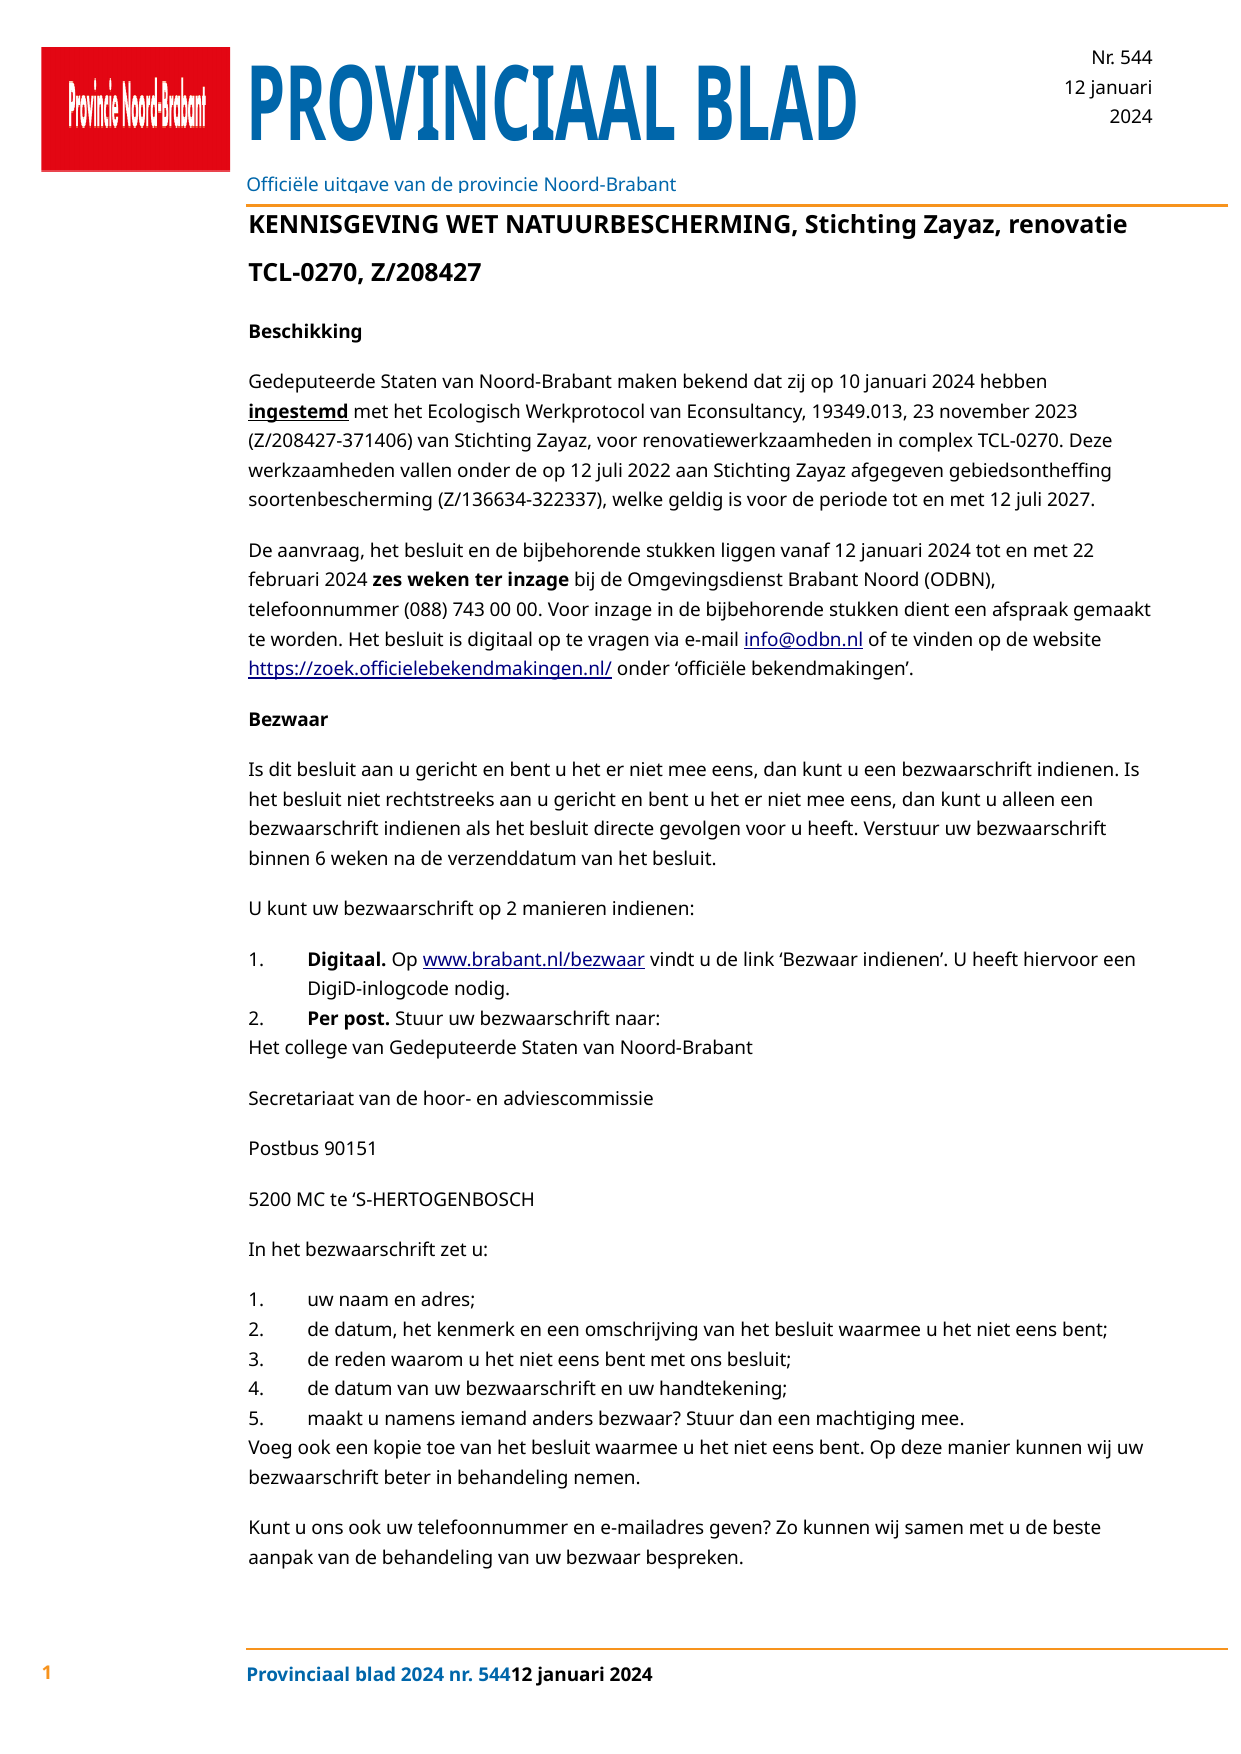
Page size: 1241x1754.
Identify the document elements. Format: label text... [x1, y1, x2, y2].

text KENNISGEVING WET NATUURBESCHERMING, Stichting Zayaz, renovatie TCL-0270, Z/208427 [248, 207, 1152, 288]
list maakt u namens iemand anders bezwaar? Stuur dan een machtiging mee. [248, 1405, 1152, 1431]
text Secretariaat van de hoor- en adviescommissie [248, 1085, 1152, 1111]
list de datum, het kenmerk en een omschrijving van het besluit waarmee u het niet eens bent; [248, 1316, 1152, 1342]
text Kunt u ons ook uw telefoonnummer en e-mailadres geven? Zo kunnen wij samen met u de beste aanpak van de behandeling van uw bezwaar bespreken. [248, 1514, 1152, 1570]
list Per post. Stuur uw bezwaarschrift naar: [248, 1005, 1152, 1031]
list de datum van uw bezwaarschrift en uw handtekening; [248, 1375, 1152, 1401]
text De aanvraag, het besluit en de bijbehorende stukken liggen vanaf 12 januari 2024 tot en met 22 februari 2024 zes weken ter inzage bij de Omgevingsdienst Brabant Noord (ODBN), telefoonnummer (088) 743 00 00. Voor inzage in de bijbehorende stukken dient een afspraak gemaakt te worden. Het besluit is digitaal op te vragen via e-mail info@odbn.nl of te vinden op de website https://zoek.officielebekendmakingen.nl/ onder ‘officiële bekendmakingen’. [248, 537, 1152, 681]
text 5200 MC te ‘S‑HERTOGENBOSCH [248, 1186, 1152, 1212]
list de reden waarom u het niet eens bent met ons besluit; [248, 1346, 1152, 1372]
text Gedeputeerde Staten van Noord-Brabant maken bekend dat zij op 10 januari 2024 hebben ingestemd met het Ecologisch Werkprotocol van Econsultancy, 19349.013, 23 november 2023 (Z/208427-371406) van Stichting Zayaz, voor renovatiewerkzaamheden in complex TCL-0270. Deze werkzaamheden vallen onder de op 12 juli 2022 aan Stichting Zayaz afgegeven gebiedsontheffing soortenbescherming (Z/136634-322337), welke geldig is voor de periode tot en met 12 juli 2027. [248, 368, 1152, 512]
text Voeg ook een kopie toe van het besluit waarmee u het niet eens bent. Op deze manier kunnen wij uw bezwaarschrift beter in behandeling nemen. [248, 1434, 1152, 1490]
text Beschikking [248, 318, 1152, 344]
list Digitaal. Op www.brabant.nl/bezwaar vindt u de link ‘Bezwaar indienen’. U heeft hiervoor een DigiD-inlogcode nodig. [248, 946, 1152, 1001]
text In het bezwaarschrift zet u: [248, 1236, 1152, 1262]
picture [41, 47, 231, 172]
text Bezwaar [248, 706, 1152, 732]
text Is dit besluit aan u gericht en bent u het er niet mee eens, dan kunt u een bezwaarschrift indienen. Is het besluit niet rechtstreeks aan u gericht en bent u het er niet mee eens, dan kunt u alleen een bezwaarschrift indienen als het besluit directe gevolgen voor u heeft. Verstuur uw bezwaarschrift binnen 6 weken na de verzenddatum van het besluit. [248, 756, 1152, 871]
text Postbus 90151 [248, 1135, 1152, 1161]
text U kunt uw bezwaarschrift op 2 manieren indienen: [248, 895, 1152, 921]
text Het college van Gedeputeerde Staten van Noord-Brabant [248, 1034, 1152, 1060]
list uw naam en adres; [248, 1287, 1152, 1312]
